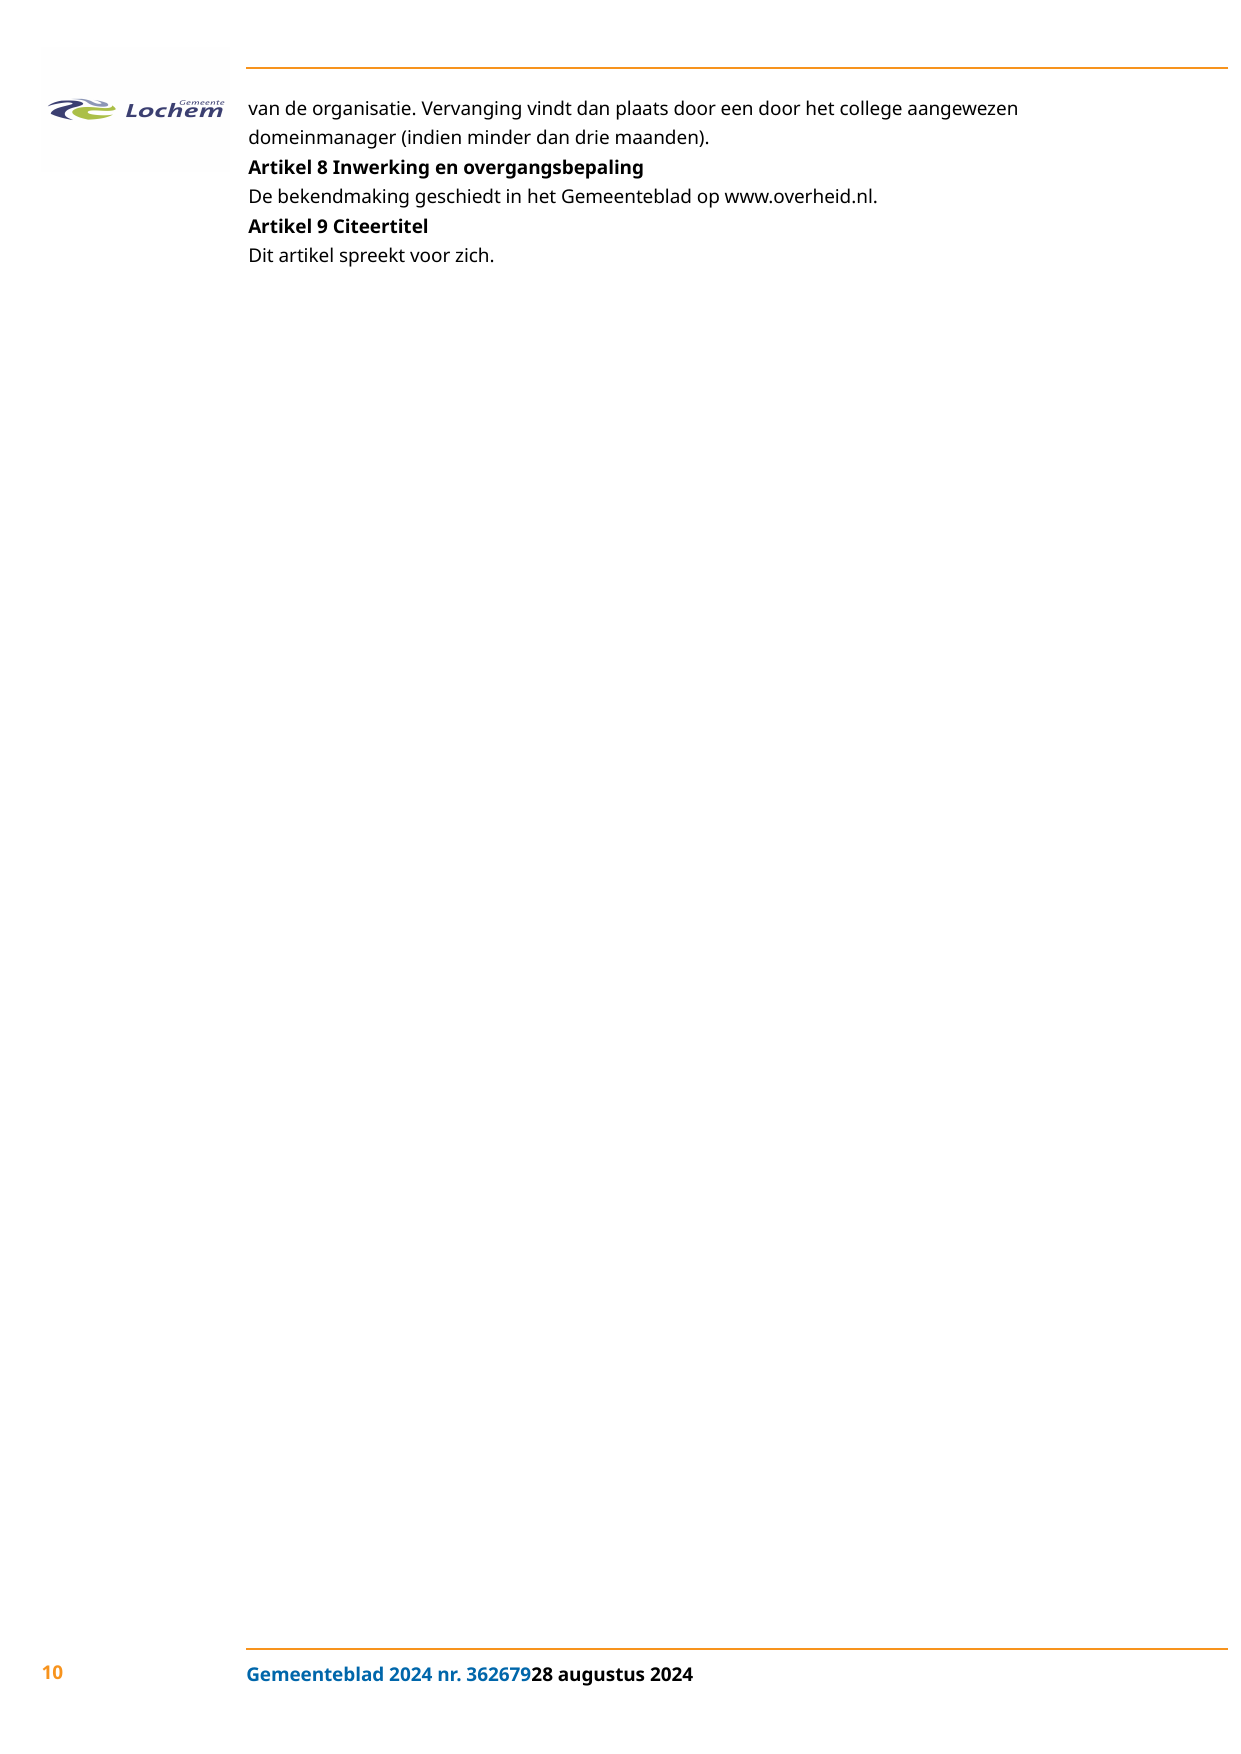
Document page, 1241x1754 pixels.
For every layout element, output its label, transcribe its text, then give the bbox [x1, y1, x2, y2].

text Dit artikel spreekt voor zich. [248, 243, 1152, 268]
text van de organisatie. Vervanging vindt dan plaats door een door het college aangewezen domeinmanager (indien minder dan drie maanden). [248, 95, 1152, 150]
text Artikel 9 Citeertitel [248, 213, 1152, 239]
text Artikel 8 Inwerking en overgangsbepaling [248, 154, 1152, 180]
text De bekendmaking geschiedt in het Gemeenteblad op www.overheid.nl. [248, 183, 1152, 209]
picture [41, 47, 231, 172]
